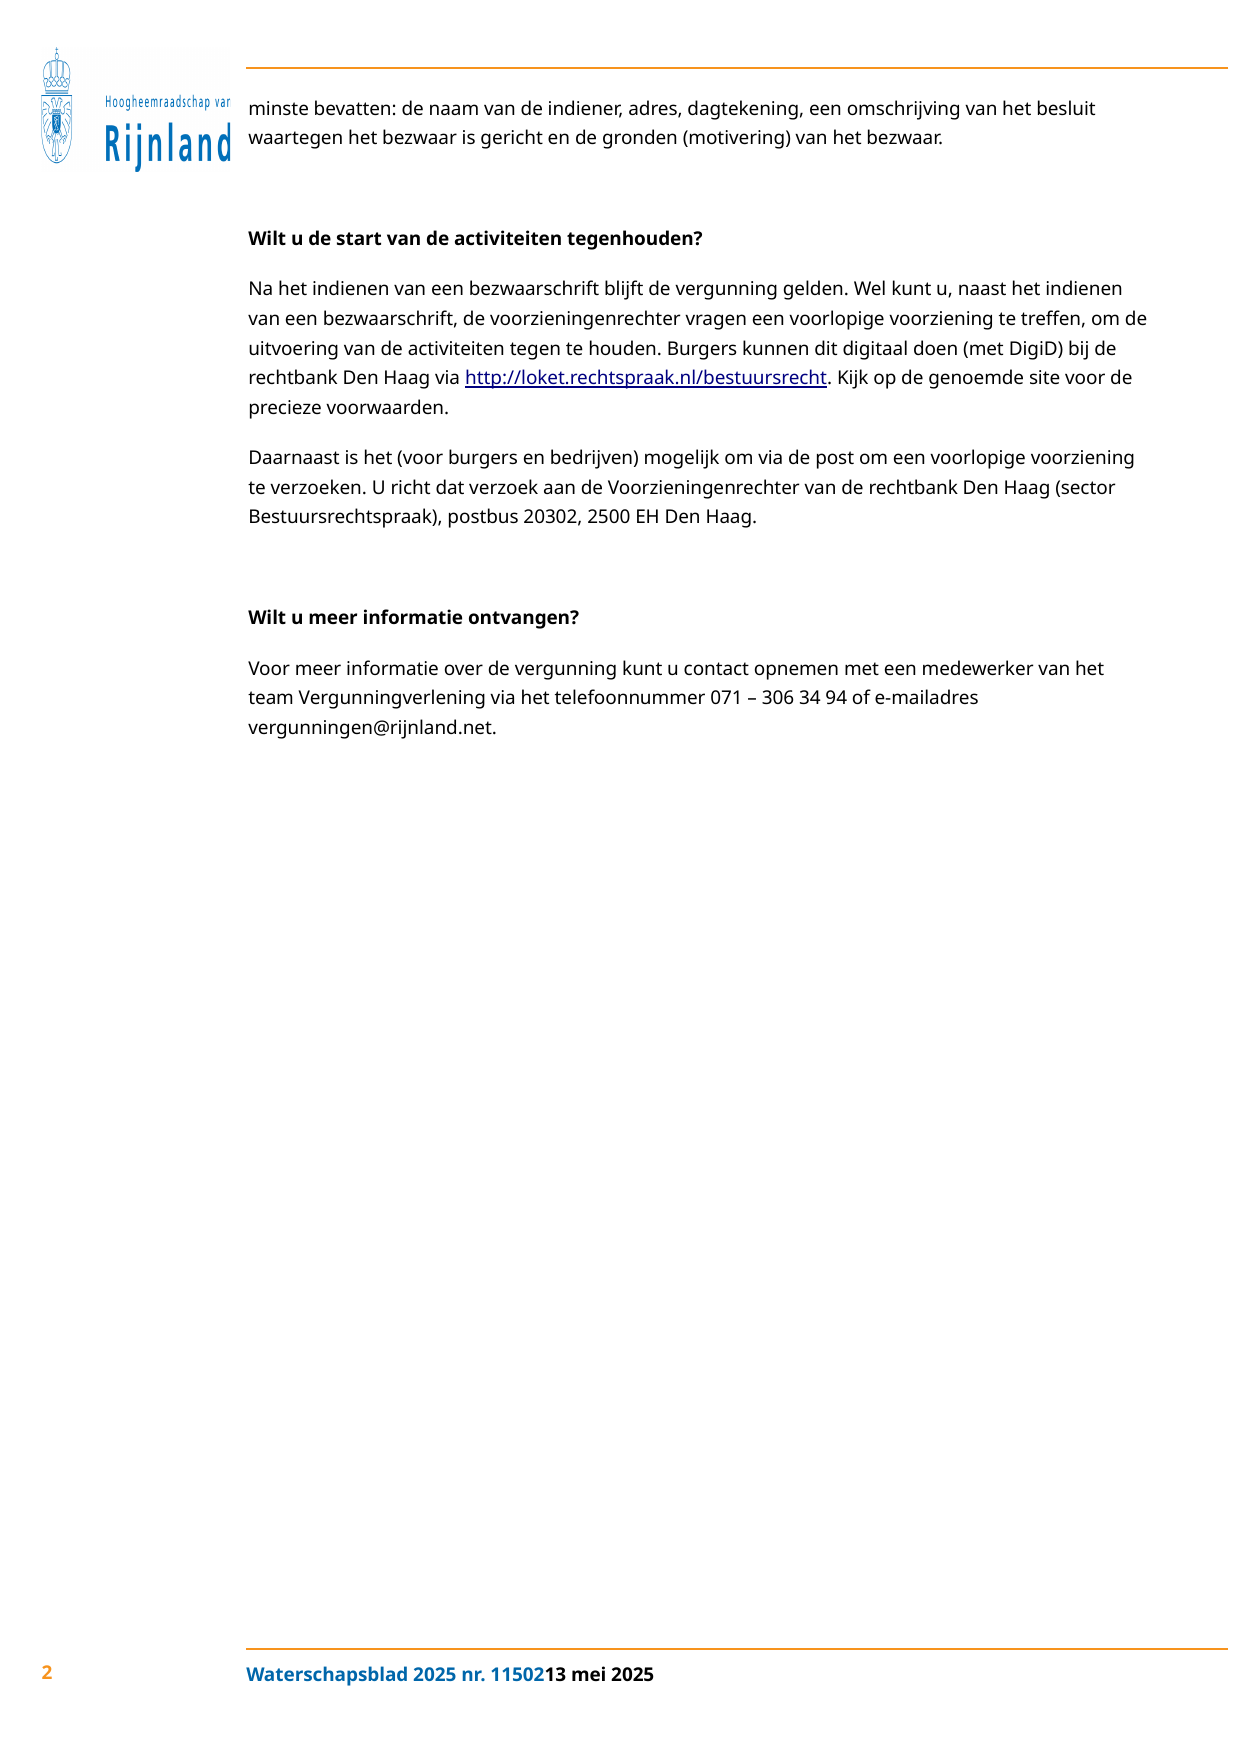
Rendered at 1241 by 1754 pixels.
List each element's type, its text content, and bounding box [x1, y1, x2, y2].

text Wilt u meer informatie ontvangen? [248, 604, 1152, 630]
text minste bevatten: de naam van de indiener, adres, dagtekening, een omschrijving van het besluit waartegen het bezwaar is gericht en de gronden (motivering) van het bezwaar. [248, 95, 1152, 150]
text Voor meer informatie over de vergunning kunt u contact opnemen met een medewerker van het team Vergunningverlening via het telefoonnummer 071 – 306 34 94 of e-mailadres vergunningen@rijnland.net. [248, 655, 1152, 740]
text Na het indienen van een bezwaarschrift blijft de vergunning gelden. Wel kunt u, naast het indienen van een bezwaarschrift, de voorzieningenrechter vragen een voorlopige voorziening te treffen, om de uitvoering van de activiteiten tegen te houden. Burgers kunnen dit digitaal doen (met DigiD) bij de rechtbank Den Haag via http://loket.rechtspraak.nl/bestuursrecht. Kijk op de genoemde site voor de precieze voorwaarden. [248, 276, 1152, 420]
picture [41, 47, 231, 172]
text Daarnaast is het (voor burgers en bedrijven) mogelijk om via de post om een voorlopige voorziening te verzoeken. U richt dat verzoek aan de Voorzieningenrechter van de rechtbank Den Haag (sector Bestuursrechtspraak), postbus 20302, 2500 EH Den Haag. [248, 444, 1152, 529]
text Wilt u de start van de activiteiten tegenhouden? [248, 225, 1152, 251]
